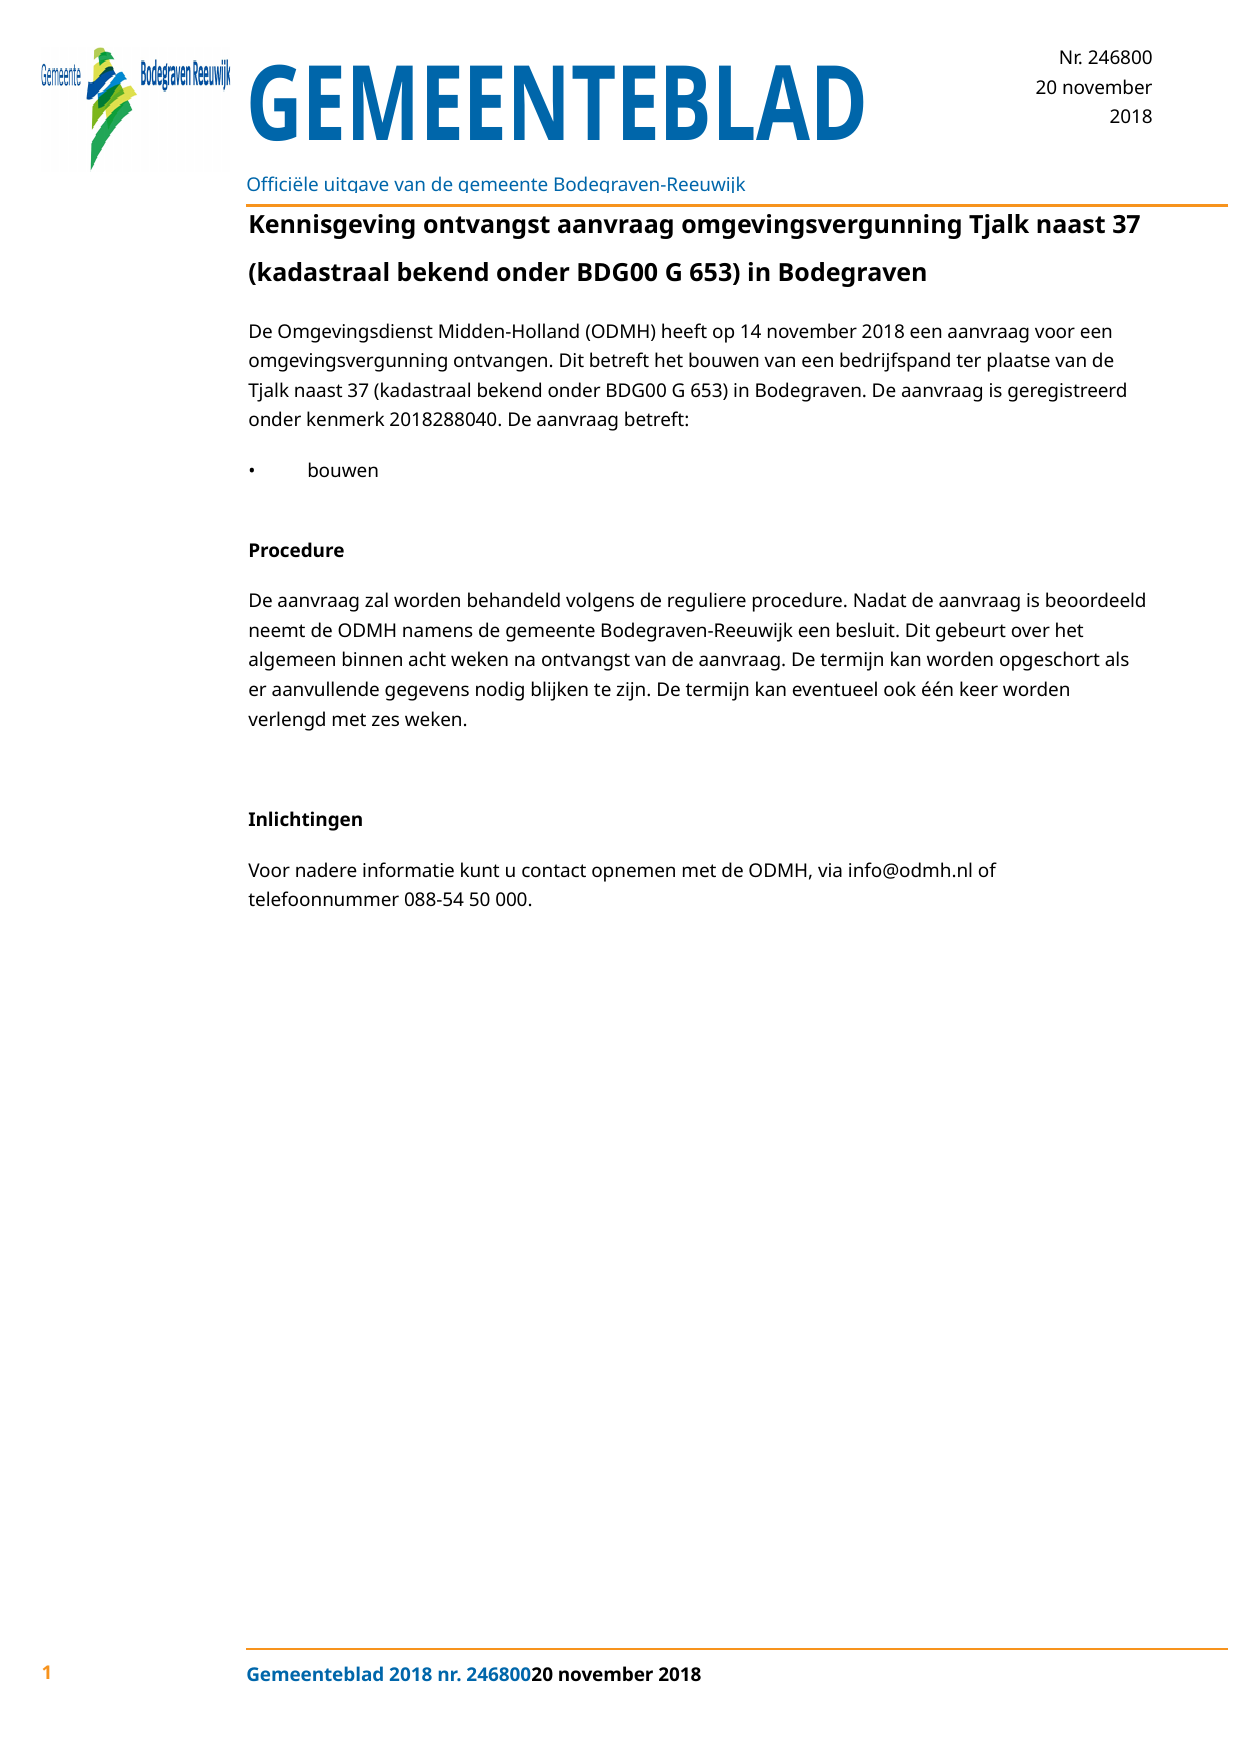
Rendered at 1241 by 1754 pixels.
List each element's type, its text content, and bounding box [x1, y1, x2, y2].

text De Omgevingsdienst Midden-Holland (ODMH) heeft op 14 november 2018 een aanvraag voor een omgevingsvergunning ontvangen. Dit betreft het bouwen van een bedrijfspand ter plaatse van de Tjalk naast 37 (kadastraal bekend onder BDG00 G 653) in Bodegraven. De aanvraag is geregistreerd onder kenmerk 2018288040. De aanvraag betreft: [248, 318, 1152, 432]
text De aanvraag zal worden behandeld volgens de reguliere procedure. Nadat de aanvraag is beoordeeld neemt de ODMH namens de gemeente Bodegraven-Reeuwijk een besluit. Dit gebeurt over het algemeen binnen acht weken na ontvangst van de aanvraag. De termijn kan worden opgeschort als er aanvullende gegevens nodig blijken te zijn. De termijn kan eventueel ook één keer worden verlengd met zes weken. [248, 587, 1152, 732]
text Procedure [248, 537, 1152, 563]
text Voor nadere informatie kunt u contact opnemen met de ODMH, via info@odmh.nl of telefoonnummer 088-54 50 000. [248, 857, 1152, 912]
picture [41, 47, 231, 172]
text Inlichtingen [248, 807, 1152, 832]
text Kennisgeving ontvangst aanvraag omgevingsvergunning Tjalk naast 37 (kadastraal bekend onder BDG00 G 653) in Bodegraven [248, 207, 1152, 288]
list bouwen [248, 457, 1152, 483]
